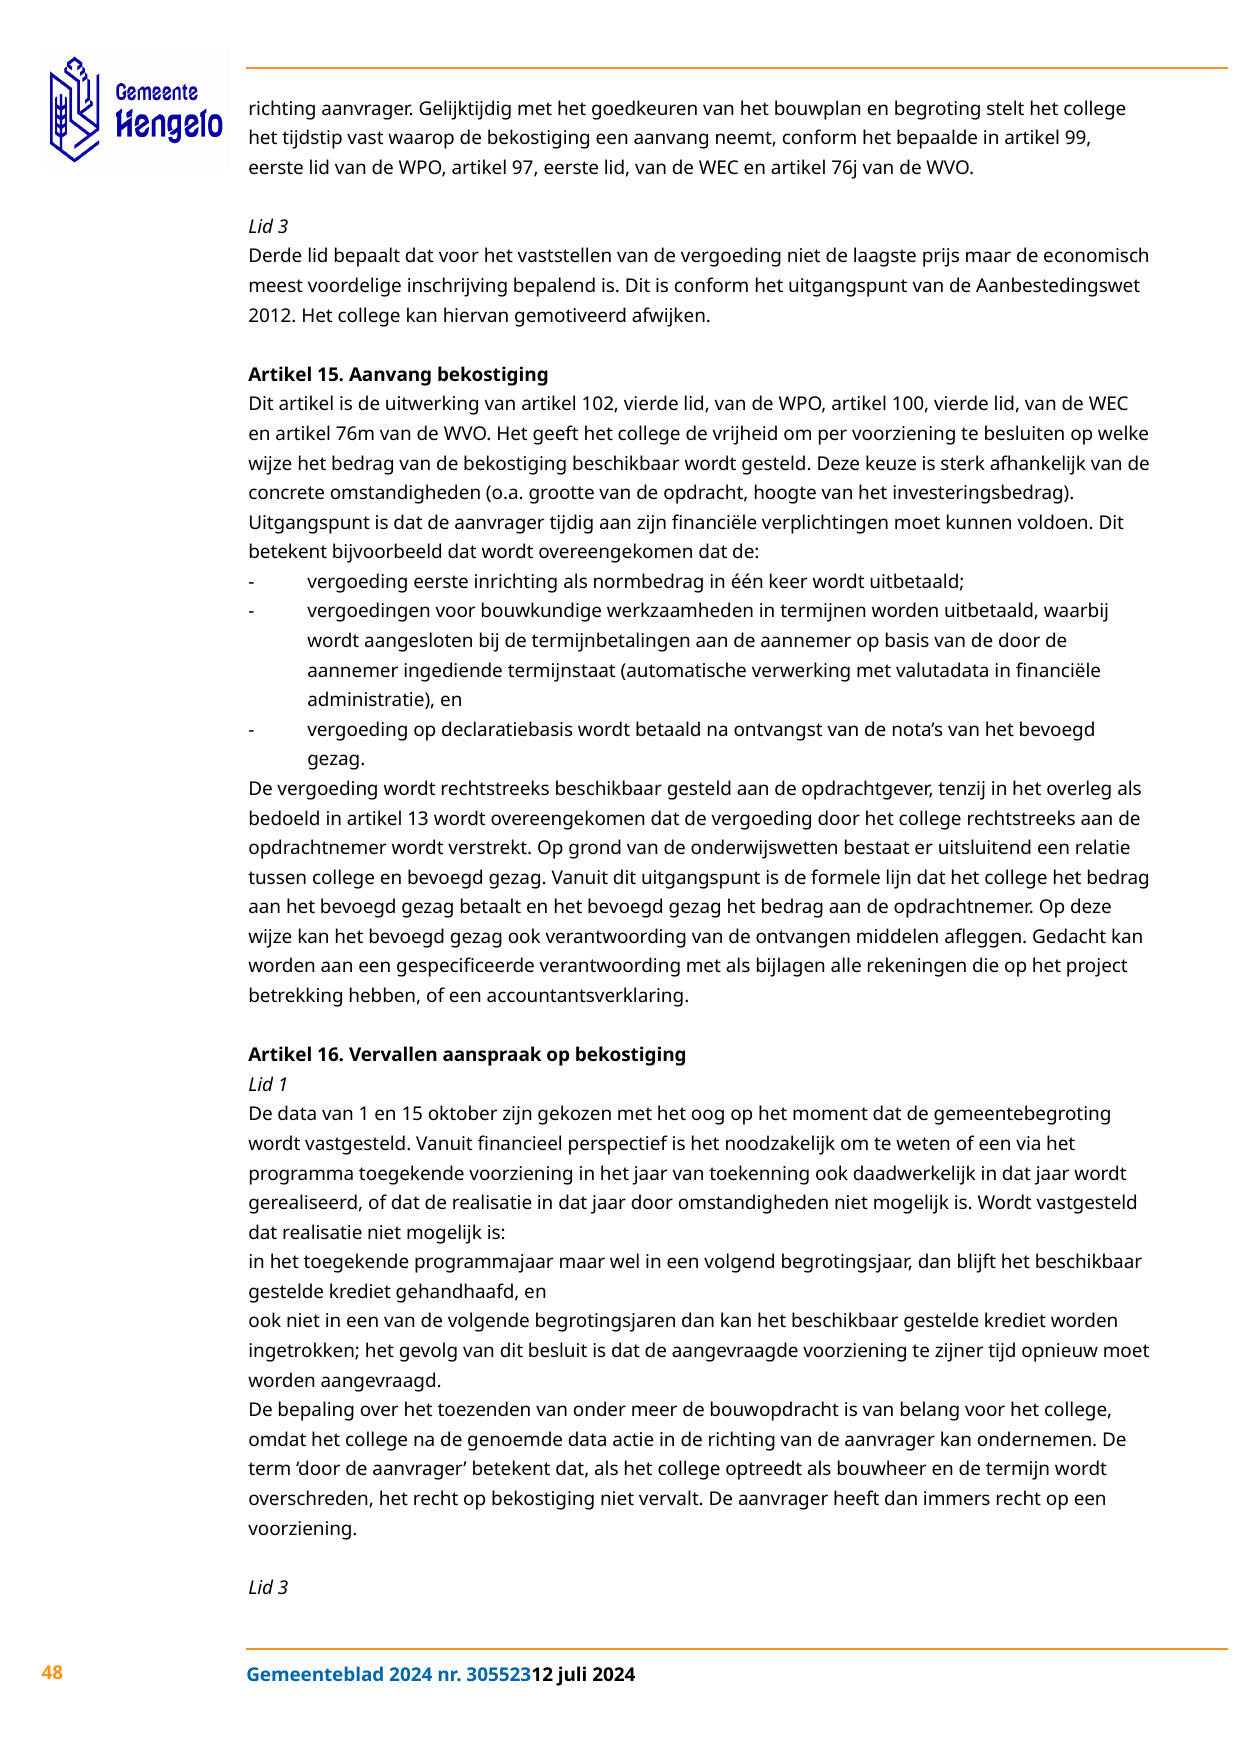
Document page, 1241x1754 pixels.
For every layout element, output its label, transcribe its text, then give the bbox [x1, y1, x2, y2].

text Lid 3 [248, 213, 1152, 239]
text Artikel 16. Vervallen aanspraak op bekostiging [248, 1041, 1152, 1067]
list vergoeding eerste inrichting als normbedrag in één keer wordt uitbetaald; [248, 568, 1152, 594]
text Dit artikel is de uitwerking van artikel 102, vierde lid, van de WPO, artikel 100, vierde lid, van de WEC en artikel 76m van de WVO. Het geeft het college de vrijheid om per voorziening te besluiten op welke wijze het bedrag van de bekostiging beschikbaar wordt gesteld. Deze keuze is sterk afhankelijk van de concrete omstandigheden (o.a. grootte van de opdracht, hoogte van het investeringsbedrag). Uitgangspunt is dat de aanvrager tijdig aan zijn financiële verplichtingen moet kunnen voldoen. Dit betekent bijvoorbeeld dat wordt overeengekomen dat de: [248, 391, 1152, 564]
text Lid 1 [248, 1071, 1152, 1097]
list vergoedingen voor bouwkundige werkzaamheden in termijnen worden uitbetaald, waarbij wordt aangesloten bij de termijnbetalingen aan de aannemer op basis van de door de aannemer ingediende termijnstaat (automatische verwerking met valutadata in financiële administratie), en [248, 598, 1152, 712]
text De data van 1 en 15 oktober zijn gekozen met het oog op het moment dat de gemeentebegroting wordt vastgesteld. Vanuit financieel perspectief is het noodzakelijk om te weten of een via het programma toegekende voorziening in het jaar van toekenning ook daadwerkelijk in dat jaar wordt gerealiseerd, of dat de realisatie in dat jaar door omstandigheden niet mogelijk is. Wordt vastgesteld dat realisatie niet mogelijk is: [248, 1101, 1152, 1245]
text richting aanvrager. Gelijktijdig met het goedkeuren van het bouwplan en begroting stelt het college het tijdstip vast waarop de bekostiging een aanvang neemt, conform het bepaalde in artikel 99, eerste lid van de WPO, artikel 97, eerste lid, van de WEC en artikel 76j van de WVO. [248, 95, 1152, 180]
text Artikel 15. Aanvang bekostiging [248, 361, 1152, 387]
text in het toegekende programmajaar maar wel in een volgend begrotingsjaar, dan blijft het beschikbaar gestelde krediet gehandhaafd, en [248, 1248, 1152, 1304]
text ook niet in een van de volgende begrotingsjaren dan kan het beschikbaar gestelde krediet worden ingetrokken; het gevolg van dit besluit is dat de aangevraagde voorziening te zijner tijd opnieuw moet worden aangevraagd. [248, 1308, 1152, 1393]
text Lid 3 [248, 1574, 1152, 1600]
list vergoeding op declaratiebasis wordt betaald na ontvangst van de nota’s van het bevoegd gezag. [248, 716, 1152, 771]
text Derde lid bepaalt dat voor het vaststellen van de vergoeding niet de laagste prijs maar de economisch meest voordelige inschrijving bepalend is. Dit is conform het uitgangspunt van de Aanbestedingswet 2012. Het college kan hiervan gemotiveerd afwijken. [248, 243, 1152, 328]
picture [41, 47, 231, 172]
text De vergoeding wordt rechtstreeks beschikbaar gesteld aan de opdrachtgever, tenzij in het overleg als bedoeld in artikel 13 wordt overeengekomen dat de vergoeding door het college rechtstreeks aan de opdrachtnemer wordt verstrekt. Op grond van de onderwijswetten bestaat er uitsluitend een relatie tussen college en bevoegd gezag. Vanuit dit uitgangspunt is de formele lijn dat het college het bedrag aan het bevoegd gezag betaalt en het bevoegd gezag het bedrag aan de opdrachtnemer. Op deze wijze kan het bevoegd gezag ook verantwoording van de ontvangen middelen afleggen. Gedacht kan worden aan een gespecificeerde verantwoording met als bijlagen alle rekeningen die op het project betrekking hebben, of een accountantsverklaring. [248, 775, 1152, 1008]
text De bepaling over het toezenden van onder meer de bouwopdracht is van belang voor het college, omdat het college na de genoemde data actie in de richting van de aanvrager kan ondernemen. De term ‘door de aanvrager’ betekent dat, als het college optreedt als bouwheer en de termijn wordt overschreden, het recht op bekostiging niet vervalt. De aanvrager heeft dan immers recht op een voorziening. [248, 1396, 1152, 1541]
